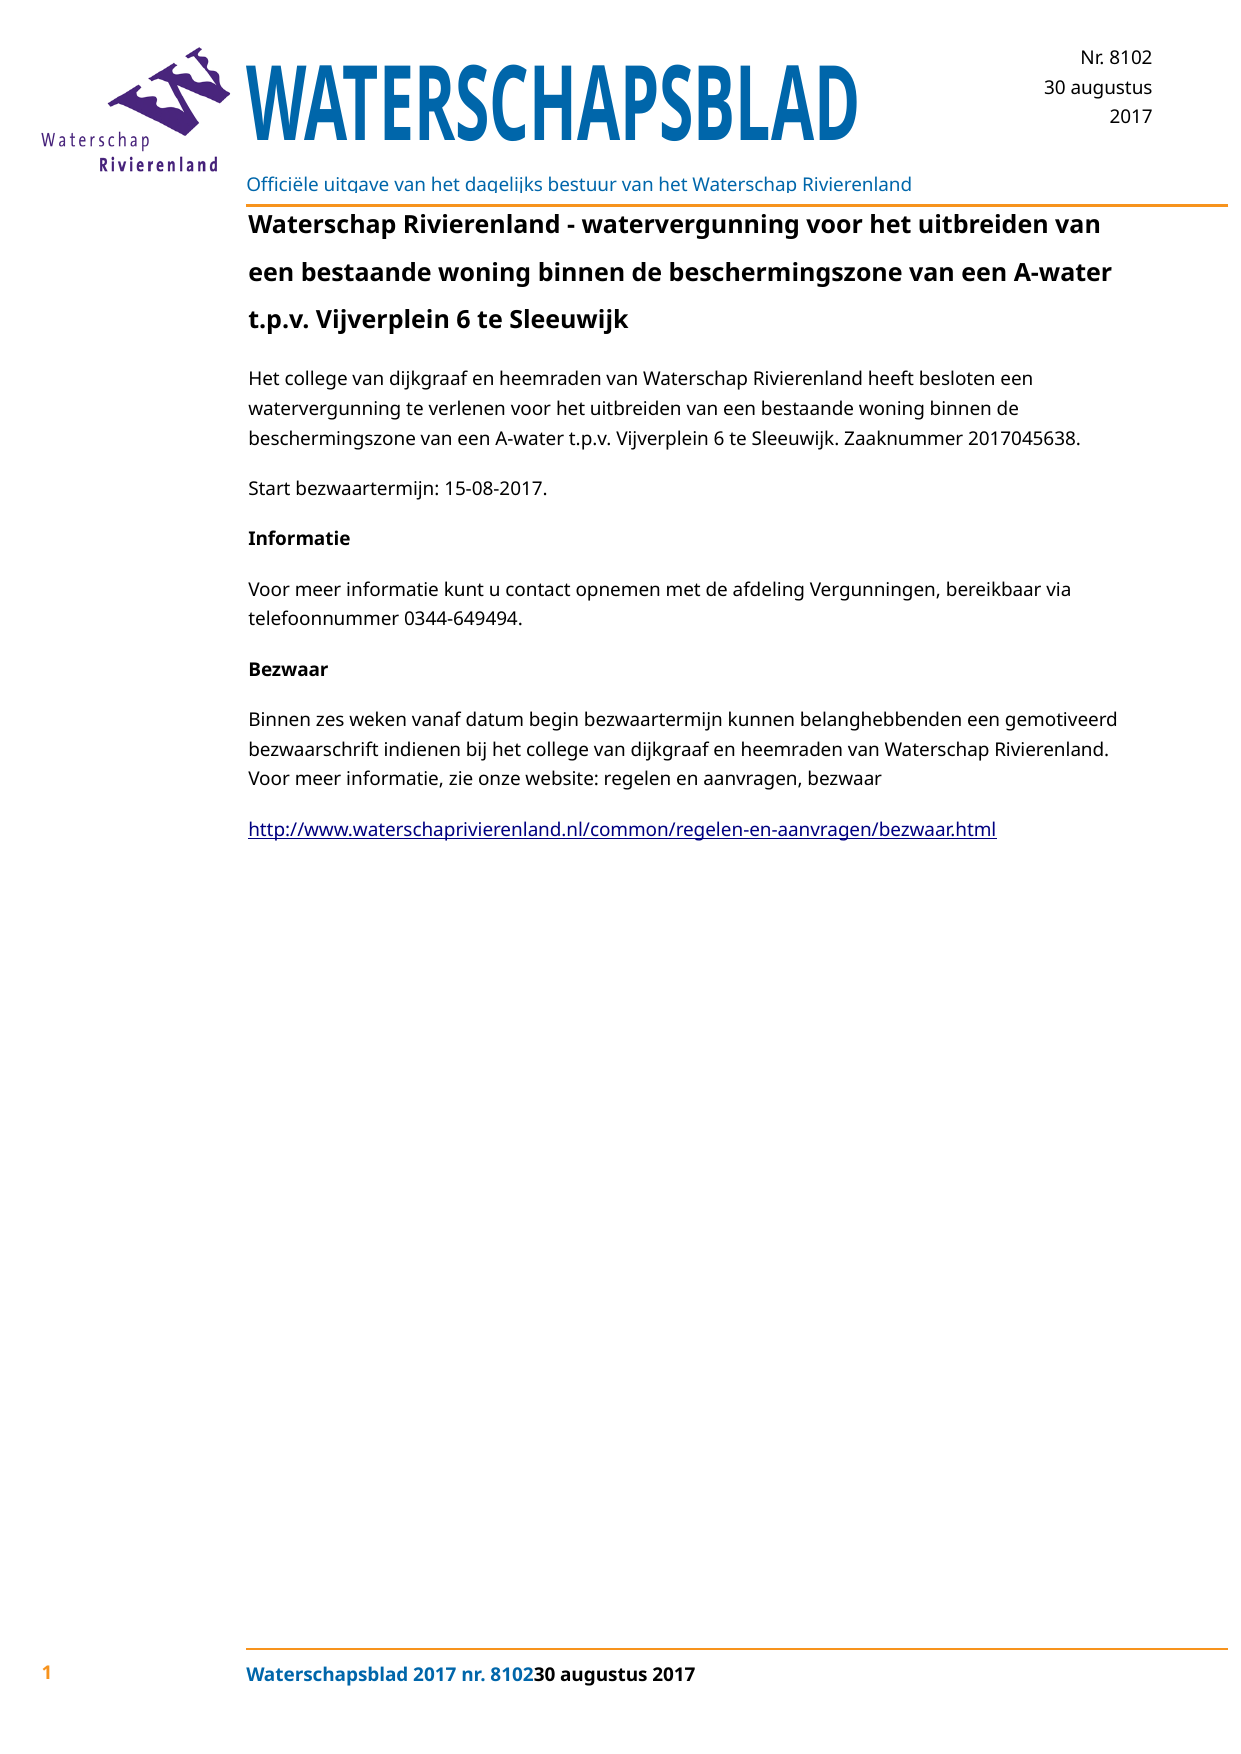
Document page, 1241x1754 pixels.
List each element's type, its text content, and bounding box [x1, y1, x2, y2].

text http://www.waterschaprivierenland.nl/common/regelen-en-aanvragen/bezwaar.html [248, 816, 1152, 842]
text Voor meer informatie kunt u contact opnemen met de afdeling Vergunningen, bereikbaar via telefoonnummer 0344-649494. [248, 576, 1152, 631]
text Informatie [248, 526, 1152, 551]
text Bezwaar [248, 656, 1152, 682]
text Start bezwaartermijn: 15-08-2017. [248, 475, 1152, 501]
text Waterschap Rivierenland - watervergunning voor het uitbreiden van een bestaande woning binnen de beschermingszone van een A-water t.p.v. Vijverplein 6 te Sleeuwijk [248, 207, 1152, 336]
text Binnen zes weken vanaf datum begin bezwaartermijn kunnen belanghebbenden een gemotiveerd bezwaarschrift indienen bij het college van dijkgraaf en heemraden van Waterschap Rivierenland. Voor meer informatie, zie onze website: regelen en aanvragen, bezwaar [248, 706, 1152, 791]
picture [41, 47, 231, 172]
text Het college van dijkgraaf en heemraden van Waterschap Rivierenland heeft besloten een watervergunning te verlenen voor het uitbreiden van een bestaande woning binnen de beschermingszone van een A-water t.p.v. Vijverplein 6 te Sleeuwijk. Zaaknummer 2017045638. [248, 366, 1152, 450]
